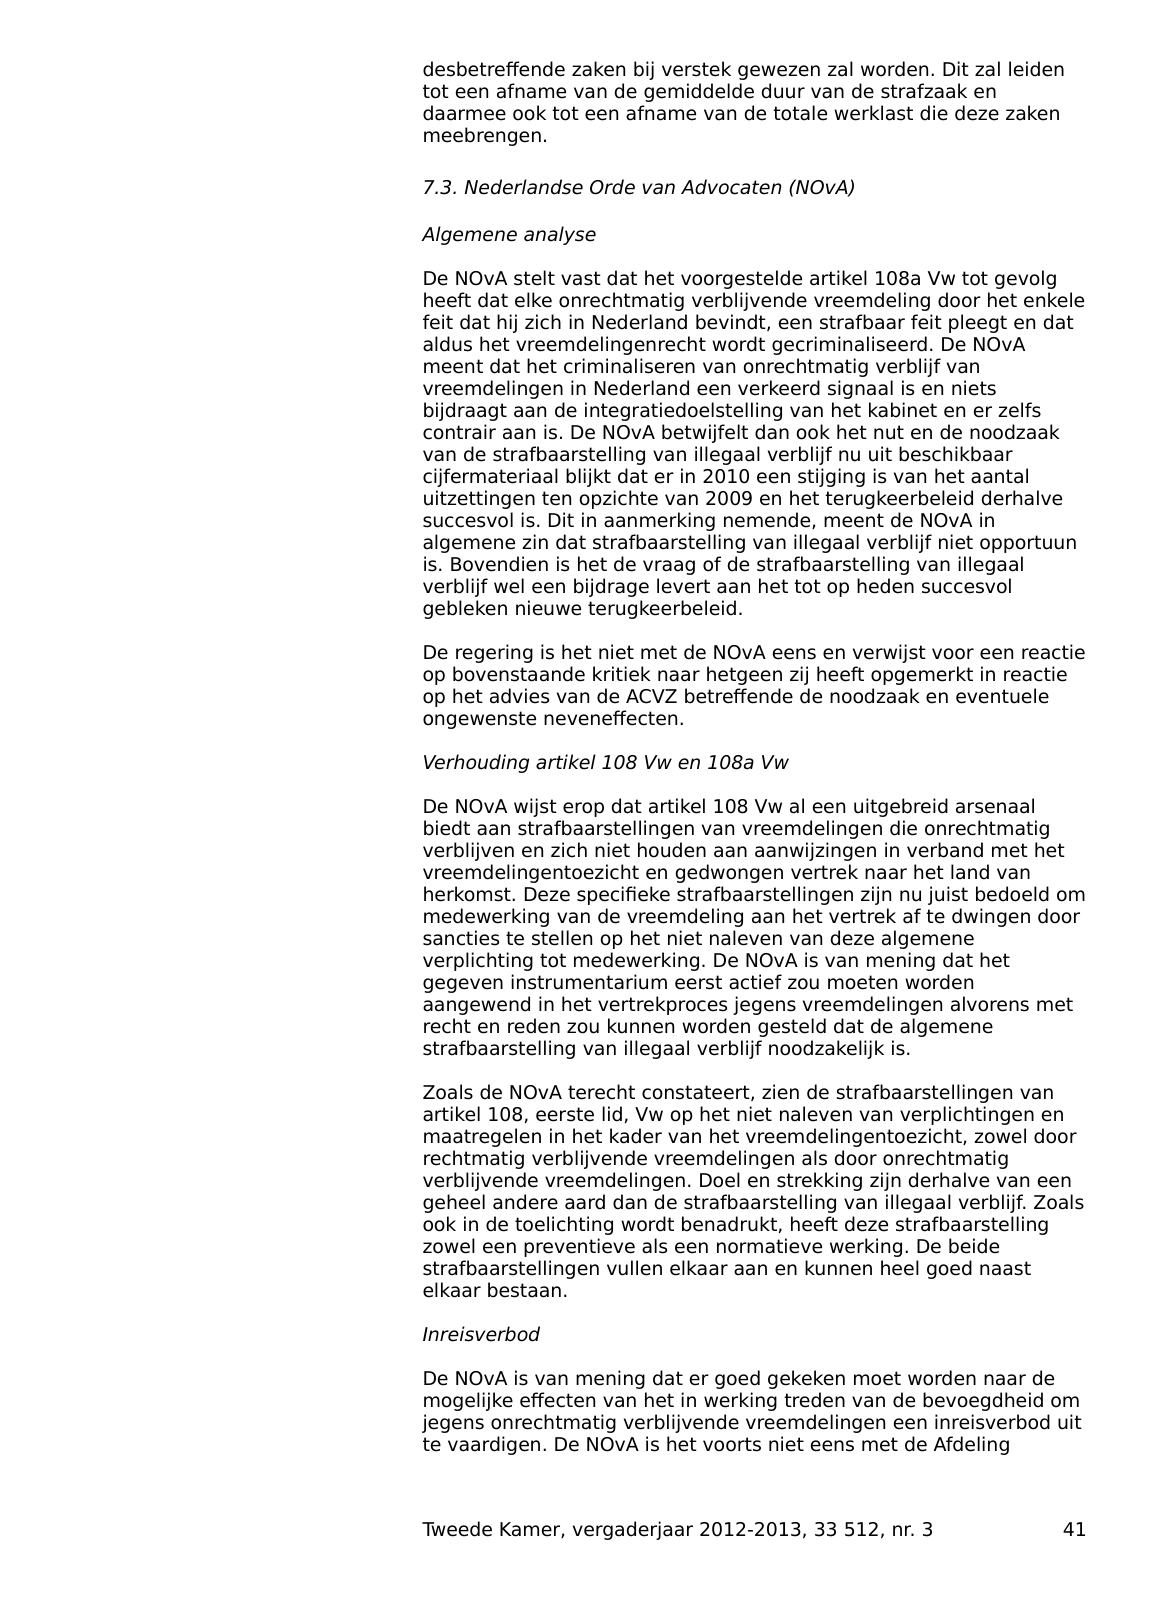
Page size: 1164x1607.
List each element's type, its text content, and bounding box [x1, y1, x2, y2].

subtitle Algemene analyse [422, 224, 1087, 246]
text De regering is het niet met de NOvA eens en verwijst voor een reactie op bovenstaande kritiek naar hetgeen zij heeft opgemerkt in reactie op het advies van de ACVZ betreffende de noodzaak en eventuele ongewenste neveneffecten. [422, 642, 1087, 730]
subtitle Inreisverbod [422, 1324, 1087, 1346]
subtitle 7.3. Nederlandse Orde van Advocaten (NOvA) [422, 177, 1087, 199]
text De NOvA is van mening dat er goed gekeken moet worden naar de mogelijke effecten van het in werking treden van de bevoegdheid om jegens onrechtmatig verblijvende vreemdelingen een inreisverbod uit te vaardigen. De NOvA is het voorts niet eens met de Afdeling [422, 1368, 1087, 1456]
text De NOvA wijst erop dat artikel 108 Vw al een uitgebreid arsenaal biedt aan strafbaarstellingen van vreemdelingen die onrechtmatig verblijven en zich niet houden aan aanwijzingen in verband met het vreemdelingentoezicht en gedwongen vertrek naar het land van herkomst. Deze specifieke strafbaarstellingen zijn nu juist bedoeld om medewerking van de vreemdeling aan het vertrek af te dwingen door sancties te stellen op het niet naleven van deze algemene verplichting tot medewerking. De NOvA is van mening dat het gegeven instrumentarium eerst actief zou moeten worden aangewend in het vertrekproces jegens vreemdelingen alvorens met recht en reden zou kunnen worden gesteld dat de algemene strafbaarstelling van illegaal verblijf noodzakelijk is. [422, 796, 1087, 1060]
text Zoals de NOvA terecht constateert, zien de strafbaarstellingen van artikel 108, eerste lid, Vw op het niet naleven van verplichtingen en maatregelen in het kader van het vreemdelingentoezicht, zowel door rechtmatig verblijvende vreemdelingen als door onrechtmatig verblijvende vreemdelingen. Doel en strekking zijn derhalve van een geheel andere aard dan de strafbaarstelling van illegaal verblijf. Zoals ook in de toelichting wordt benadrukt, heeft deze strafbaarstelling zowel een preventieve als een normatieve werking. De beide strafbaarstellingen vullen elkaar aan en kunnen heel goed naast elkaar bestaan. [422, 1082, 1087, 1302]
subtitle Verhouding artikel 108 Vw en 108a Vw [422, 752, 1087, 774]
text desbetreffende zaken bij verstek gewezen zal worden. Dit zal leiden tot een afname van de gemiddelde duur van de strafzaak en daarmee ook tot een afname van de totale werklast die deze zaken meebrengen. [422, 59, 1087, 147]
text De NOvA stelt vast dat het voorgestelde artikel 108a Vw tot gevolg heeft dat elke onrechtmatig verblijvende vreemdeling door het enkele feit dat hij zich in Nederland bevindt, een strafbaar feit pleegt en dat aldus het vreemdelingenrecht wordt gecriminaliseerd. De NOvA meent dat het criminaliseren van onrechtmatig verblijf van vreemdelingen in Nederland een verkeerd signaal is en niets bijdraagt aan de integratiedoelstelling van het kabinet en er zelfs contrair aan is. De NOvA betwijfelt dan ook het nut en de noodzaak van de strafbaarstelling van illegaal verblijf nu uit beschikbaar cijfermateriaal blijkt dat er in 2010 een stijging is van het aantal uitzettingen ten opzichte van 2009 en het terugkeerbeleid derhalve succesvol is. Dit in aanmerking nemende, meent de NOvA in algemene zin dat strafbaarstelling van illegaal verblijf niet opportuun is. Bovendien is het de vraag of de strafbaarstelling van illegaal verblijf wel een bijdrage levert aan het tot op heden succesvol gebleken nieuwe terugkeerbeleid. [422, 268, 1087, 620]
